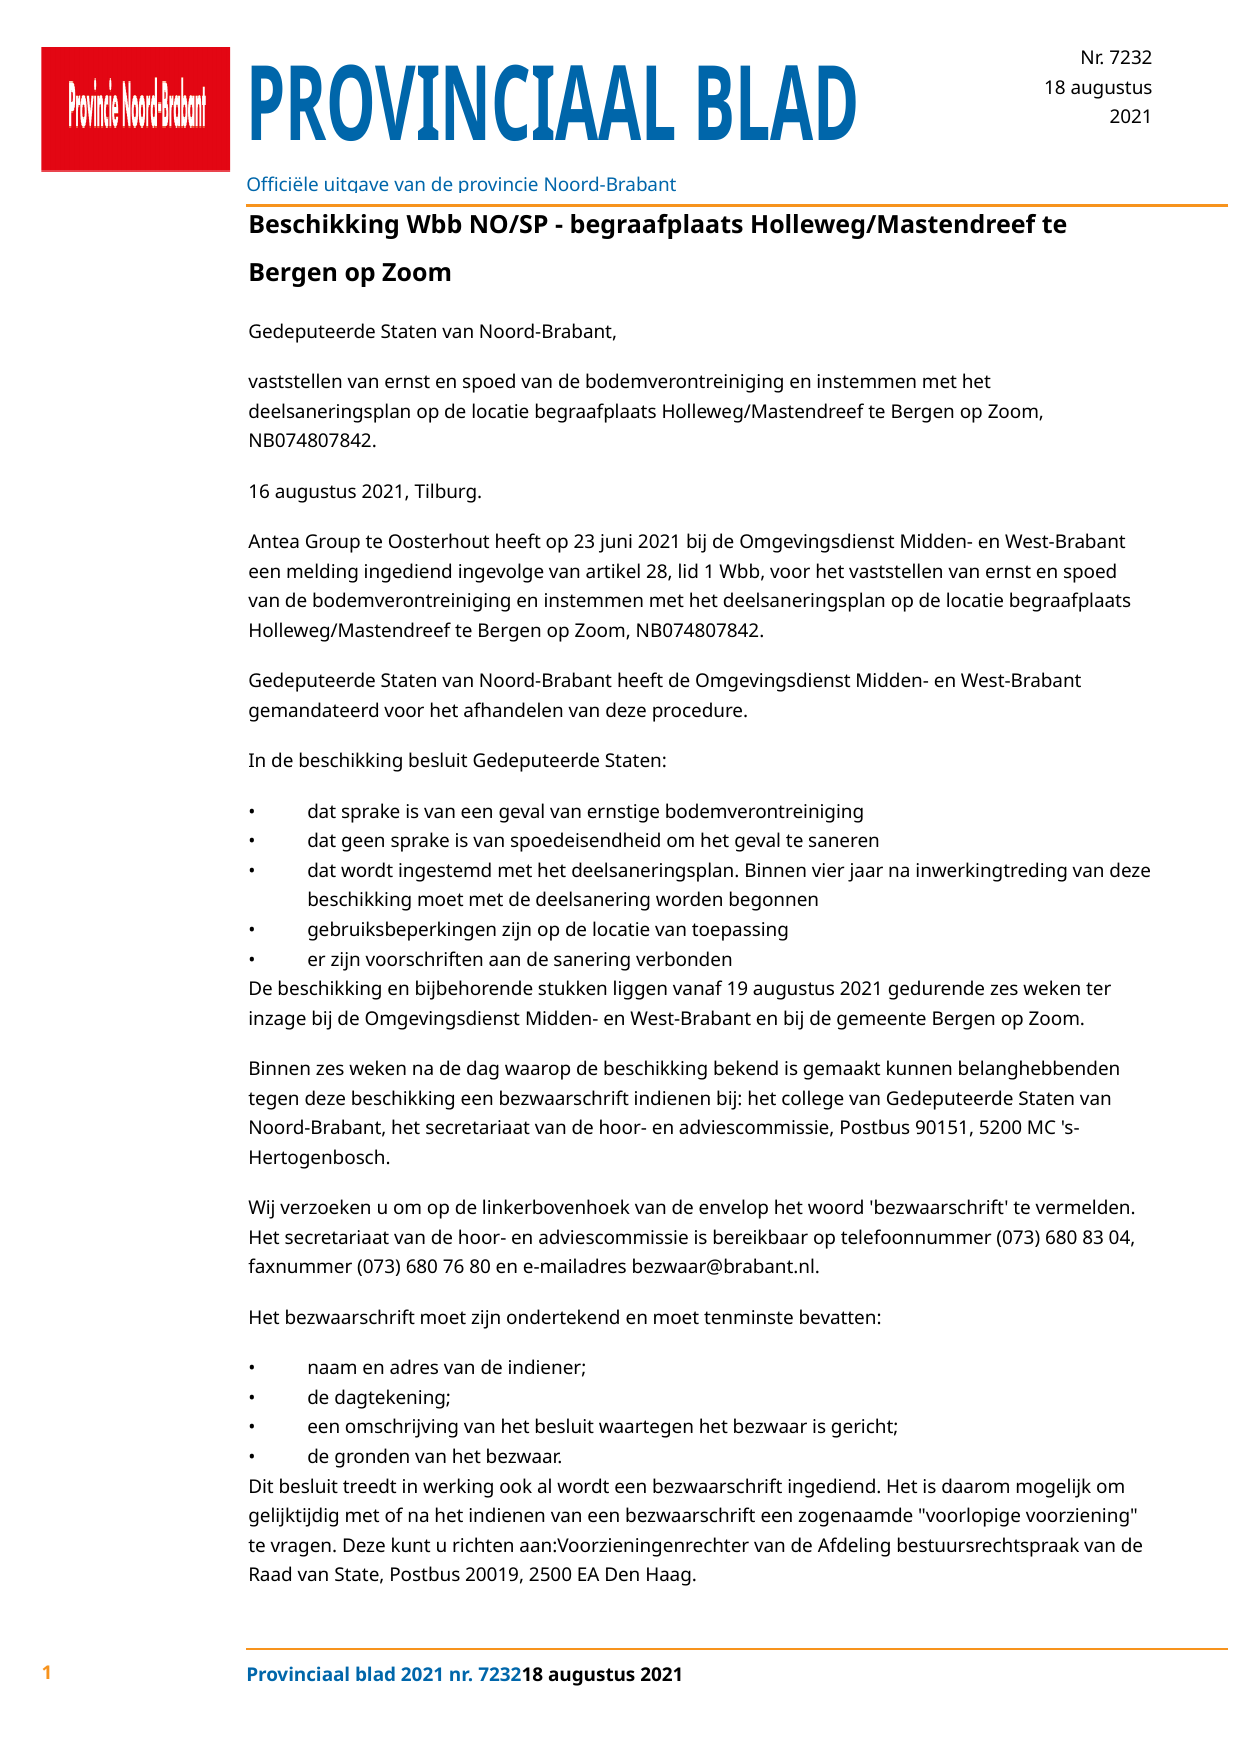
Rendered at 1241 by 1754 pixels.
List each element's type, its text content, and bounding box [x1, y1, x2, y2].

list dat geen sprake is van spoedeisendheid om het geval te saneren [248, 827, 1152, 853]
text Dit besluit treedt in werking ook al wordt een bezwaarschrift ingediend. Het is daarom mogelijk om gelijktijdig met of na het indienen van een bezwaarschrift een zogenaamde "voorlopige voorziening" te vragen. Deze kunt u richten aan:Voorzieningenrechter van de Afdeling bestuursrechtspraak van de Raad van State, Postbus 20019, 2500 EA Den Haag. [248, 1473, 1152, 1587]
text 16 augustus 2021, Tilburg. [248, 478, 1152, 504]
text Antea Group te Oosterhout heeft op 23 juni 2021 bij de Omgevingsdienst Midden- en West-Brabant een melding ingediend ingevolge van artikel 28, lid 1 Wbb, voor het vaststellen van ernst en spoed van de bodemverontreiniging en instemmen met het deelsaneringsplan op de locatie begraafplaats Holleweg/Mastendreef te Bergen op Zoom, NB074807842. [248, 528, 1152, 643]
list de gronden van het bezwaar. [248, 1443, 1152, 1469]
text Beschikking Wbb NO/SP - begraafplaats Holleweg/Mastendreef te Bergen op Zoom [248, 207, 1152, 288]
text vaststellen van ernst en spoed van de bodemverontreiniging en instemmen met het deelsaneringsplan op de locatie begraafplaats Holleweg/Mastendreef te Bergen op Zoom, NB074807842. [248, 368, 1152, 453]
text Het bezwaarschrift moet zijn ondertekend en moet tenminste bevatten: [248, 1304, 1152, 1330]
list dat wordt ingestemd met het deelsaneringsplan. Binnen vier jaar na inwerkingtreding van deze beschikking moet met de deelsanering worden begonnen [248, 857, 1152, 912]
text Binnen zes weken na de dag waarop de beschikking bekend is gemaakt kunnen belanghebbenden tegen deze beschikking een bezwaarschrift indienen bij: het college van Gedeputeerde Staten van Noord-Brabant, het secretariaat van de hoor- en adviescommissie, Postbus 90151, 5200 MC 's-Hertogenbosch. [248, 1055, 1152, 1170]
list de dagtekening; [248, 1384, 1152, 1410]
list gebruiksbeperkingen zijn op de locatie van toepassing [248, 916, 1152, 942]
text Wij verzoeken u om op de linkerbovenhoek van de envelop het woord 'bezwaarschrift' te vermelden. Het secretariaat van de hoor- en adviescommissie is bereikbaar op telefoonnummer (073) 680 83 04, faxnummer (073) 680 76 80 en e-mailadres bezwaar@brabant.nl. [248, 1194, 1152, 1279]
text In de beschikking besluit Gedeputeerde Staten: [248, 747, 1152, 773]
text Gedeputeerde Staten van Noord-Brabant heeft de Omgevingsdienst Midden- en West-Brabant gemandateerd voor het afhandelen van deze procedure. [248, 667, 1152, 723]
text Gedeputeerde Staten van Noord-Brabant, [248, 318, 1152, 344]
list naam en adres van de indiener; [248, 1354, 1152, 1380]
list dat sprake is van een geval van ernstige bodemverontreiniging [248, 798, 1152, 824]
picture [41, 47, 231, 172]
text De beschikking en bijbehorende stukken liggen vanaf 19 augustus 2021 gedurende zes weken ter inzage bij de Omgevingsdienst Midden- en West-Brabant en bij de gemeente Bergen op Zoom. [248, 975, 1152, 1031]
list een omschrijving van het besluit waartegen het bezwaar is gericht; [248, 1414, 1152, 1439]
list er zijn voorschriften aan de sanering verbonden [248, 946, 1152, 972]
